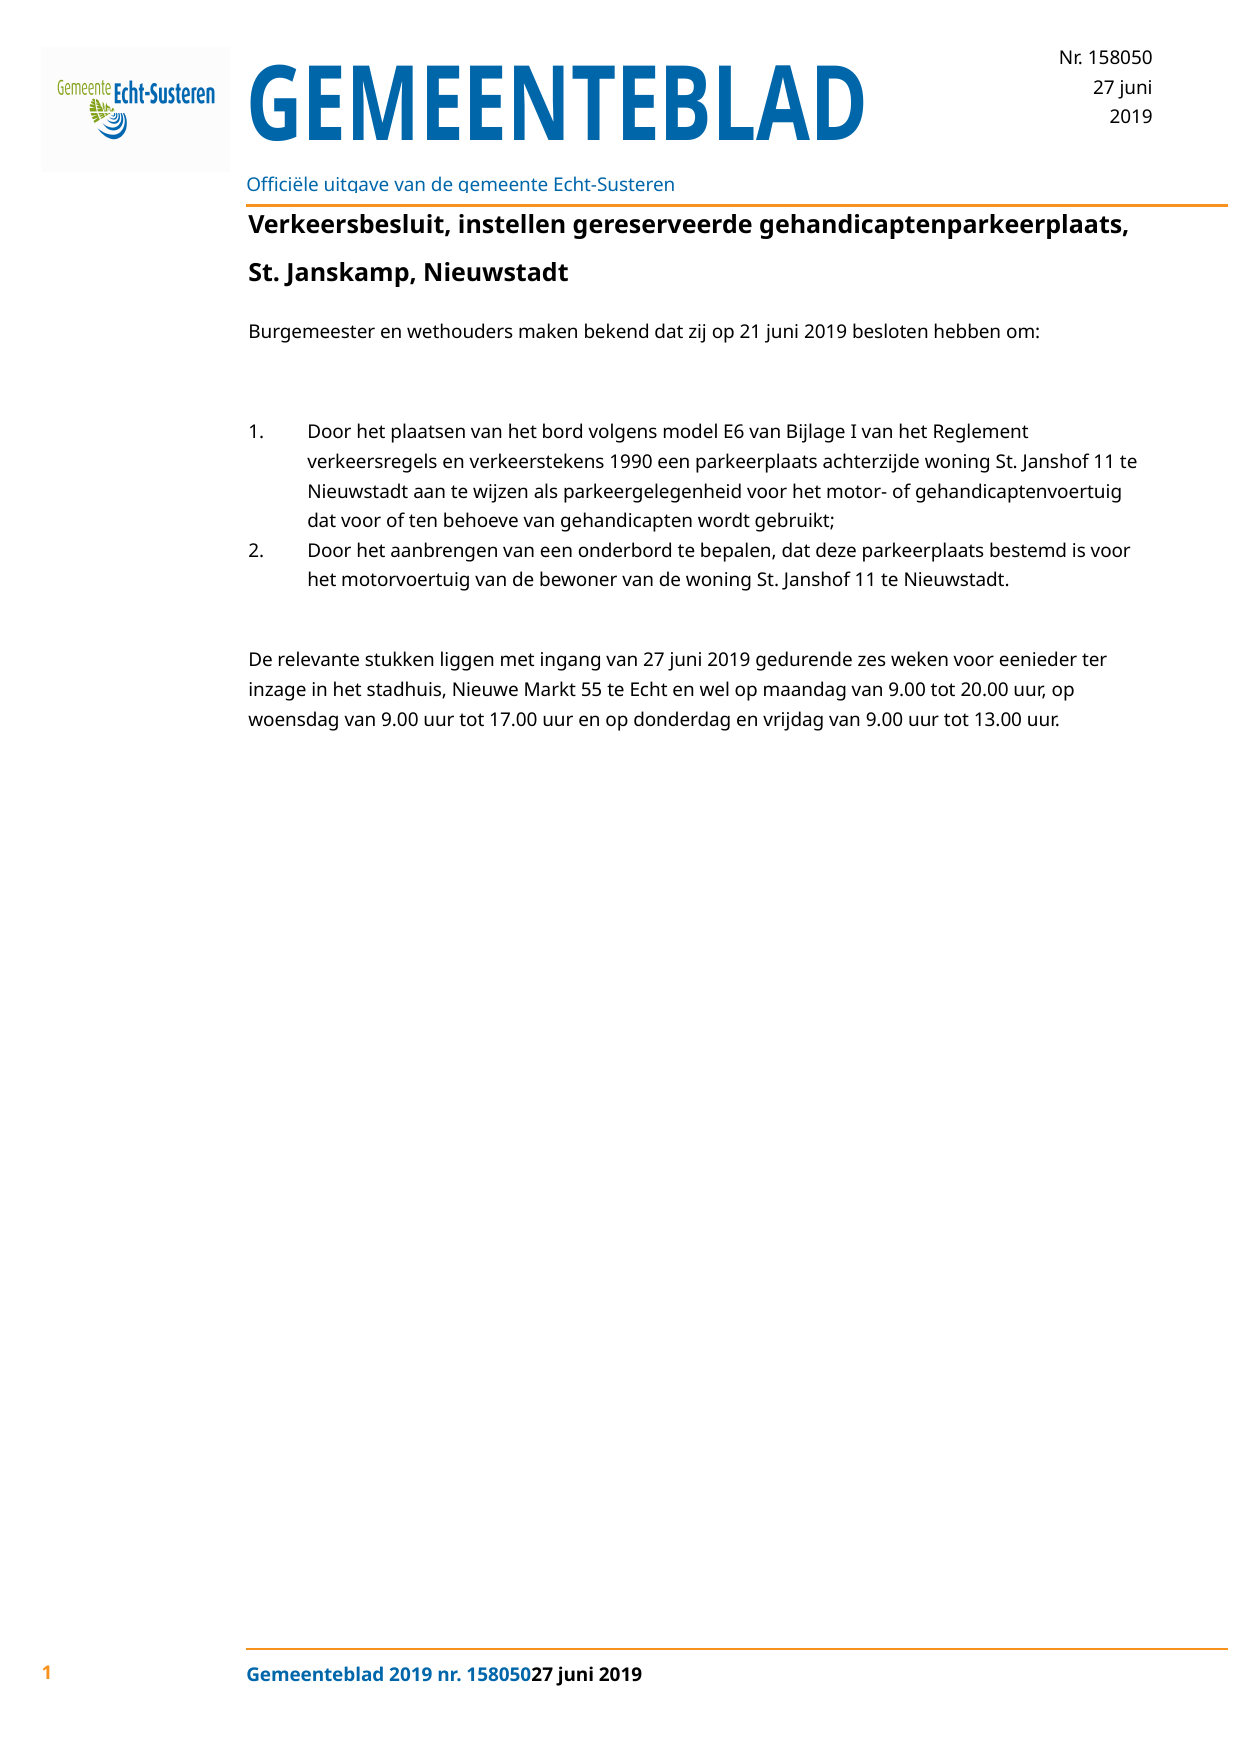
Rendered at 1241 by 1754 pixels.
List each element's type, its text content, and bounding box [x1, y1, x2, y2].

text Verkeersbesluit, instellen gereserveerde gehandicaptenparkeerplaats, St. Janskamp, Nieuwstadt [248, 207, 1152, 288]
list Door het plaatsen van het bord volgens model E6 van Bijlage I van het Reglement verkeersregels en verkeerstekens 1990 een parkeerplaats achterzijde woning St. Janshof 11 te Nieuwstadt aan te wijzen als parkeergelegenheid voor het motor- of gehandicaptenvoertuig dat voor of ten behoeve van gehandicapten wordt gebruikt; [248, 419, 1152, 533]
list Door het aanbrengen van een onderbord te bepalen, dat deze parkeerplaats bestemd is voor het motorvoertuig van de bewoner van de woning St. Janshof 11 te Nieuwstadt. [248, 537, 1152, 592]
picture [41, 47, 231, 172]
text Burgemeester en wethouders maken bekend dat zij op 21 juni 2019 besloten hebben om: [248, 318, 1152, 344]
text De relevante stukken liggen met ingang van 27 juni 2019 gedurende zes weken voor eenieder ter inzage in het stadhuis, Nieuwe Markt 55 te Echt en wel op maandag van 9.00 tot 20.00 uur, op woensdag van 9.00 uur tot 17.00 uur en op donderdag en vrijdag van 9.00 uur tot 13.00 uur. [248, 647, 1152, 732]
